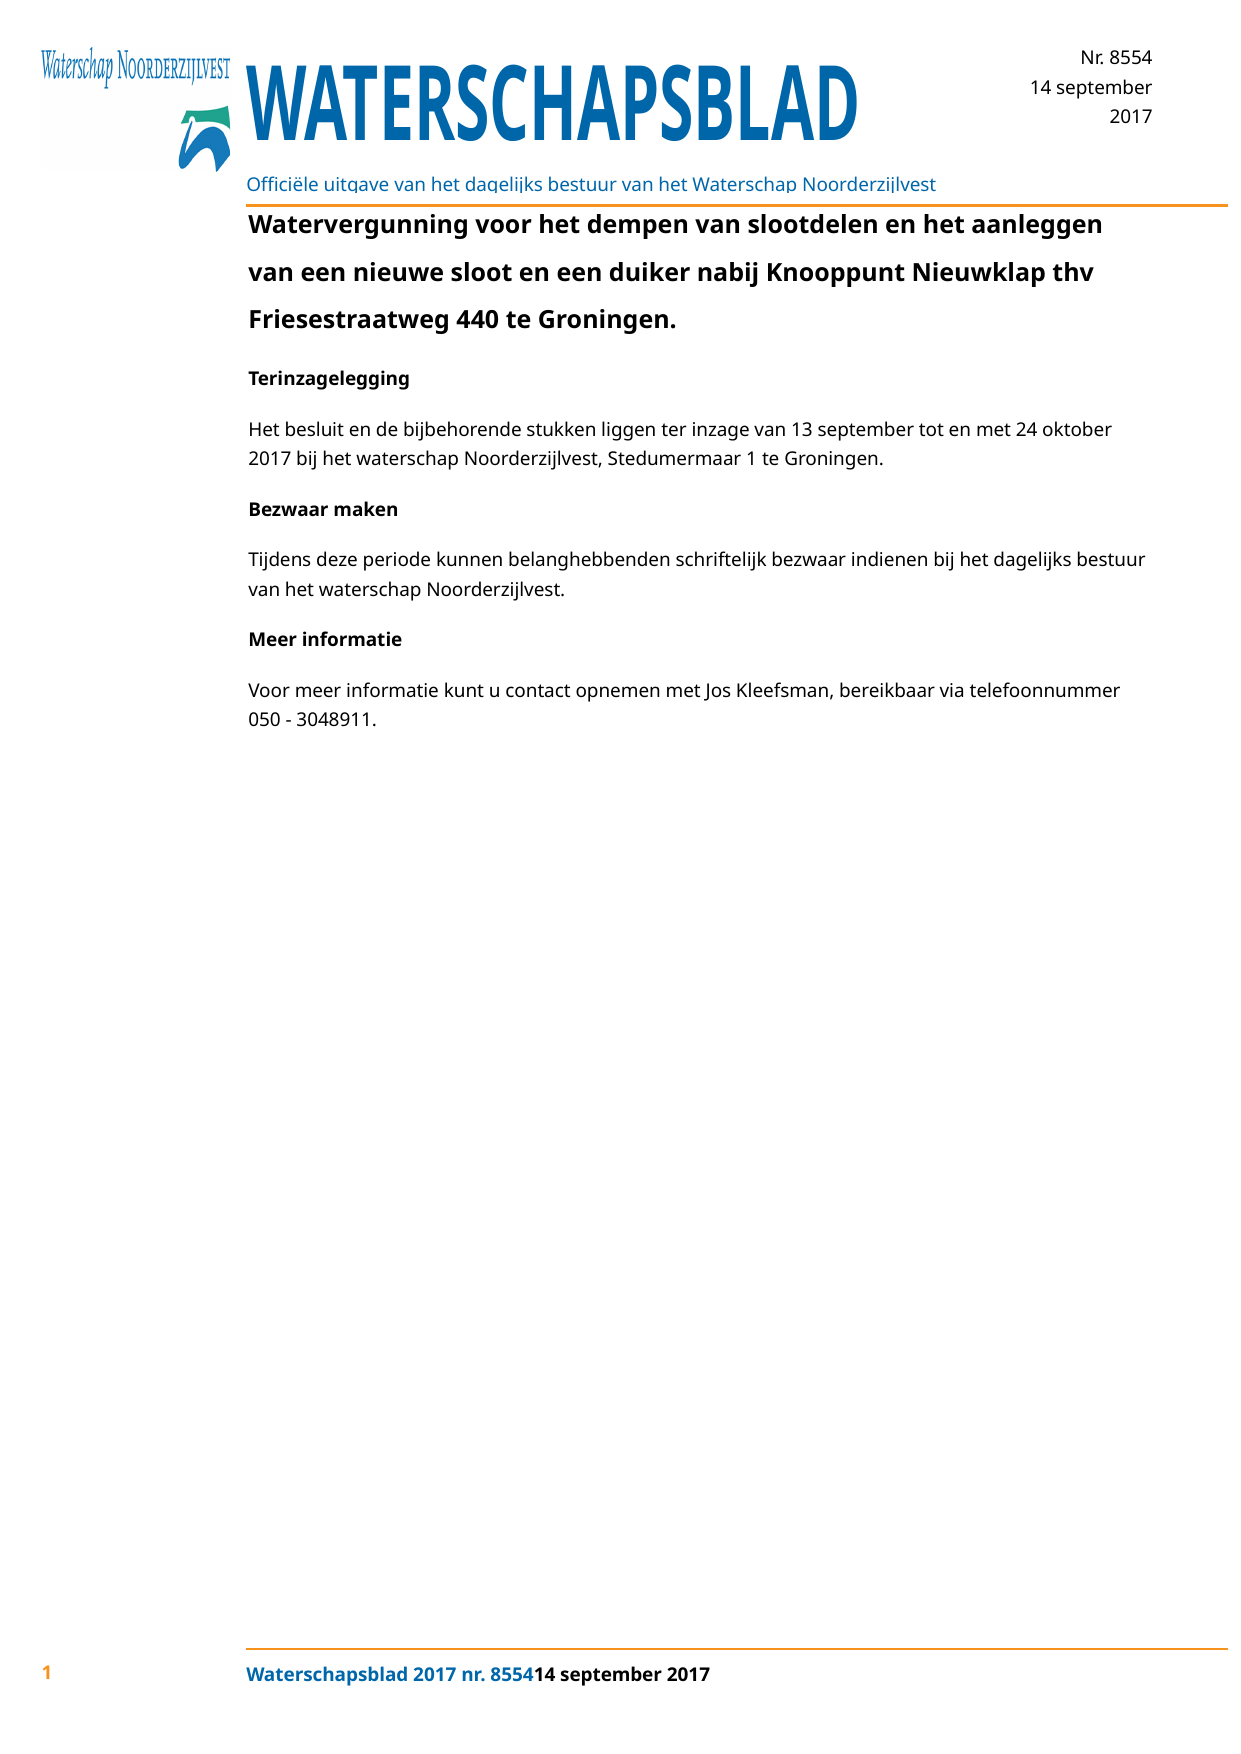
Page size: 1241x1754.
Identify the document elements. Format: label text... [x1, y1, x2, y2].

text Watervergunning voor het dempen van slootdelen en het aanleggen van een nieuwe sloot en een duiker nabij Knooppunt Nieuwklap thv Friesestraatweg 440 te Groningen. [248, 207, 1152, 336]
text Meer informatie [248, 626, 1152, 652]
text Het besluit en de bijbehorende stukken liggen ter inzage van 13 september tot en met 24 oktober 2017 bij het waterschap Noorderzijlvest, Stedumermaar 1 te Groningen. [248, 416, 1152, 471]
picture [41, 47, 231, 172]
text Bezwaar maken [248, 496, 1152, 522]
text Tijdens deze periode kunnen belanghebbenden schriftelijk bezwaar indienen bij het dagelijks bestuur van het waterschap Noorderzijlvest. [248, 546, 1152, 602]
text Terinzagelegging [248, 366, 1152, 391]
text Voor meer informatie kunt u contact opnemen met Jos Kleefsman, bereikbaar via telefoonnummer 050 - 3048911. [248, 677, 1152, 732]
